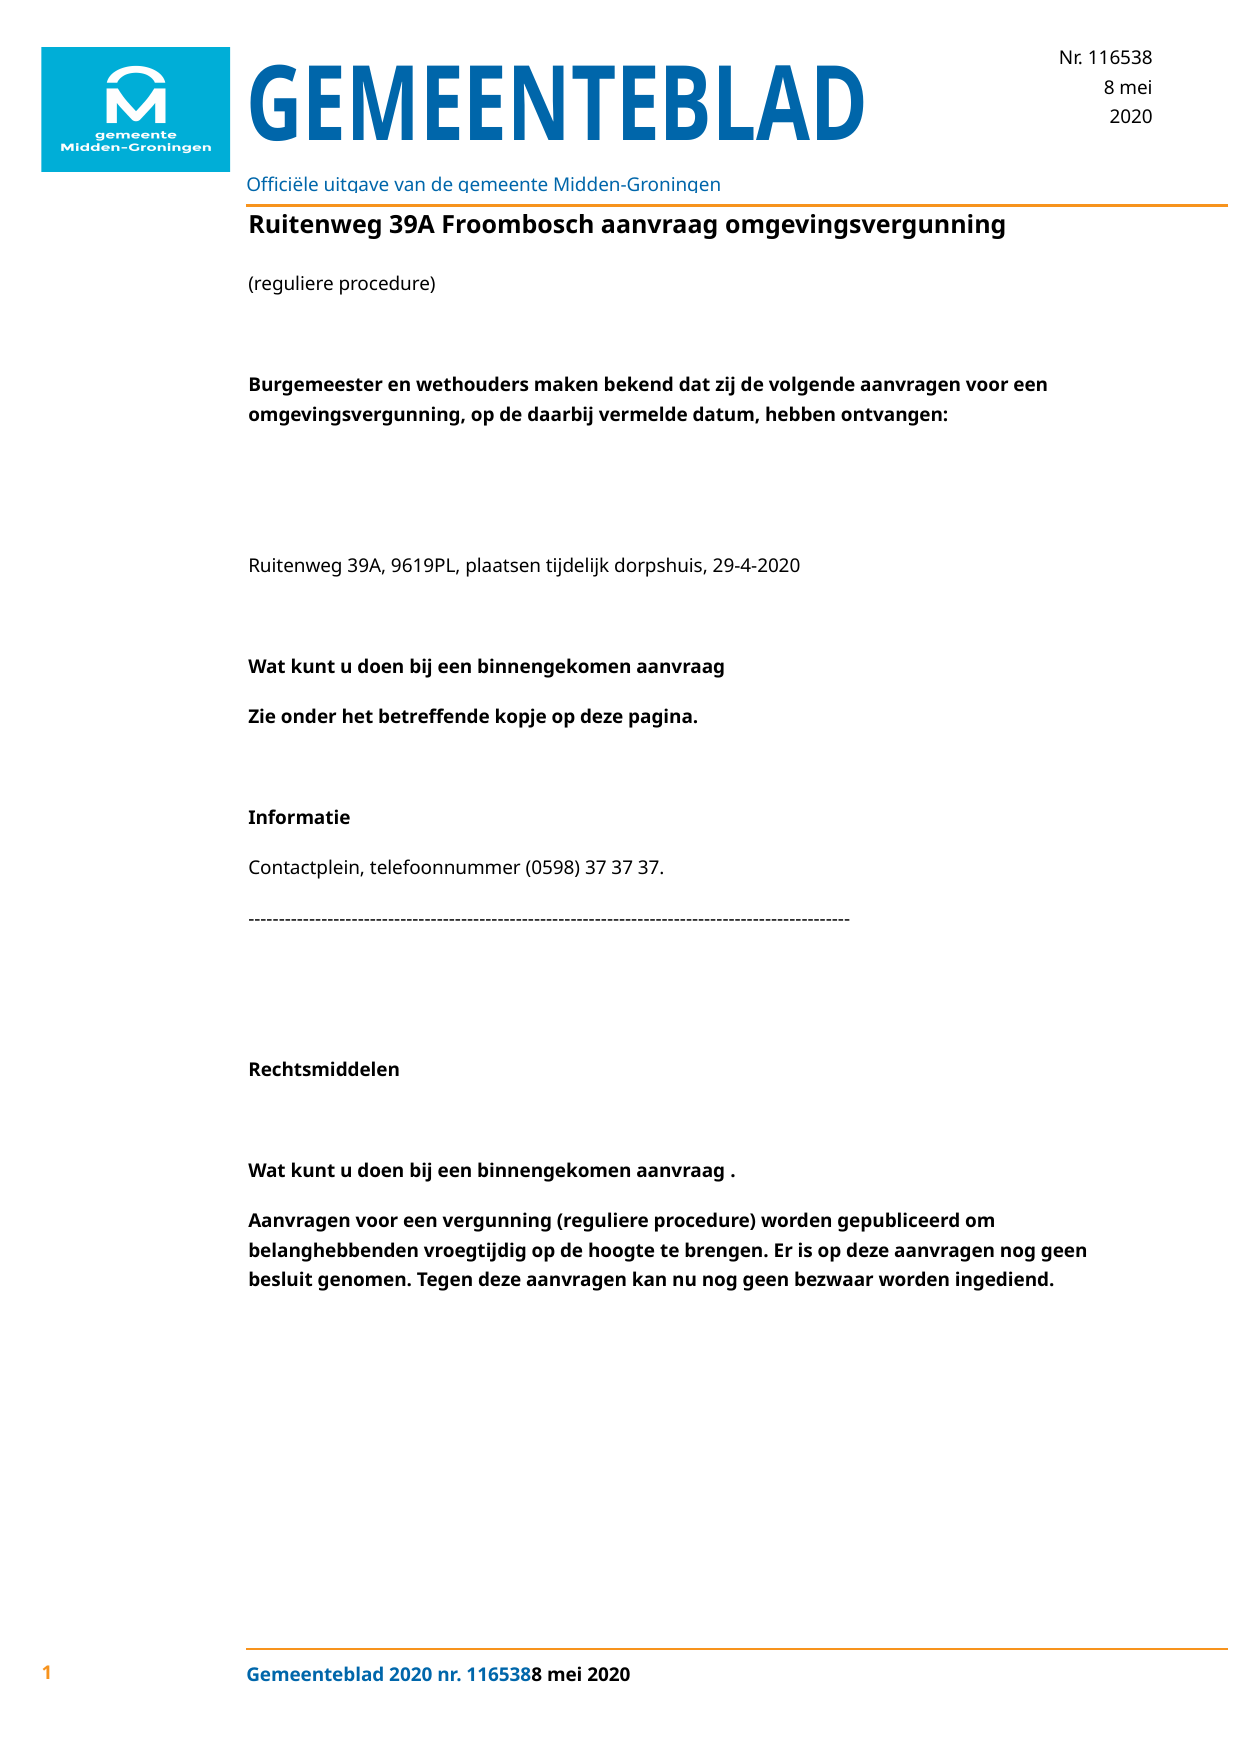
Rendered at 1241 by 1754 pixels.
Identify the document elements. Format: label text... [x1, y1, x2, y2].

picture [184, 146, 190, 153]
picture [107, 89, 165, 122]
text Aanvragen voor een vergunning (reguliere procedure) worden gepubliceerd om belanghebbenden vroegtijdig op de hoogte te brengen. Er is op deze aanvragen nog geen besluit genomen. Tegen deze aanvragen kan nu nog geen bezwaar worden ingediend. [248, 1207, 1152, 1292]
picture [108, 66, 164, 82]
text --------------------------------------------------------------------------------------------------- [248, 905, 1152, 931]
text Ruitenweg 39A Froombosch aanvraag omgevingsvergunning [248, 207, 1152, 241]
text (reguliere procedure) [248, 270, 1152, 296]
text Informatie [248, 804, 1152, 830]
text Ruitenweg 39A, 9619PL, plaatsen tijdelijk dorpshuis, 29-4-2020 [248, 552, 1152, 578]
text Wat kunt u doen bij een binnengekomen aanvraag . [248, 1157, 1152, 1183]
text Contactplein, telefoonnummer (0598) 37 37 37. [248, 854, 1152, 880]
text Zie onder het betreffende kopje op deze pagina. [248, 703, 1152, 729]
text Rechtsmiddelen [248, 1056, 1152, 1082]
text Burgemeester en wethouders maken bekend dat zij de volgende aanvragen voor een omgevingsvergunning, op de daarbij vermelde datum, hebben ontvangen: [248, 371, 1152, 426]
text Wat kunt u doen bij een binnengekomen aanvraag [248, 653, 1152, 678]
